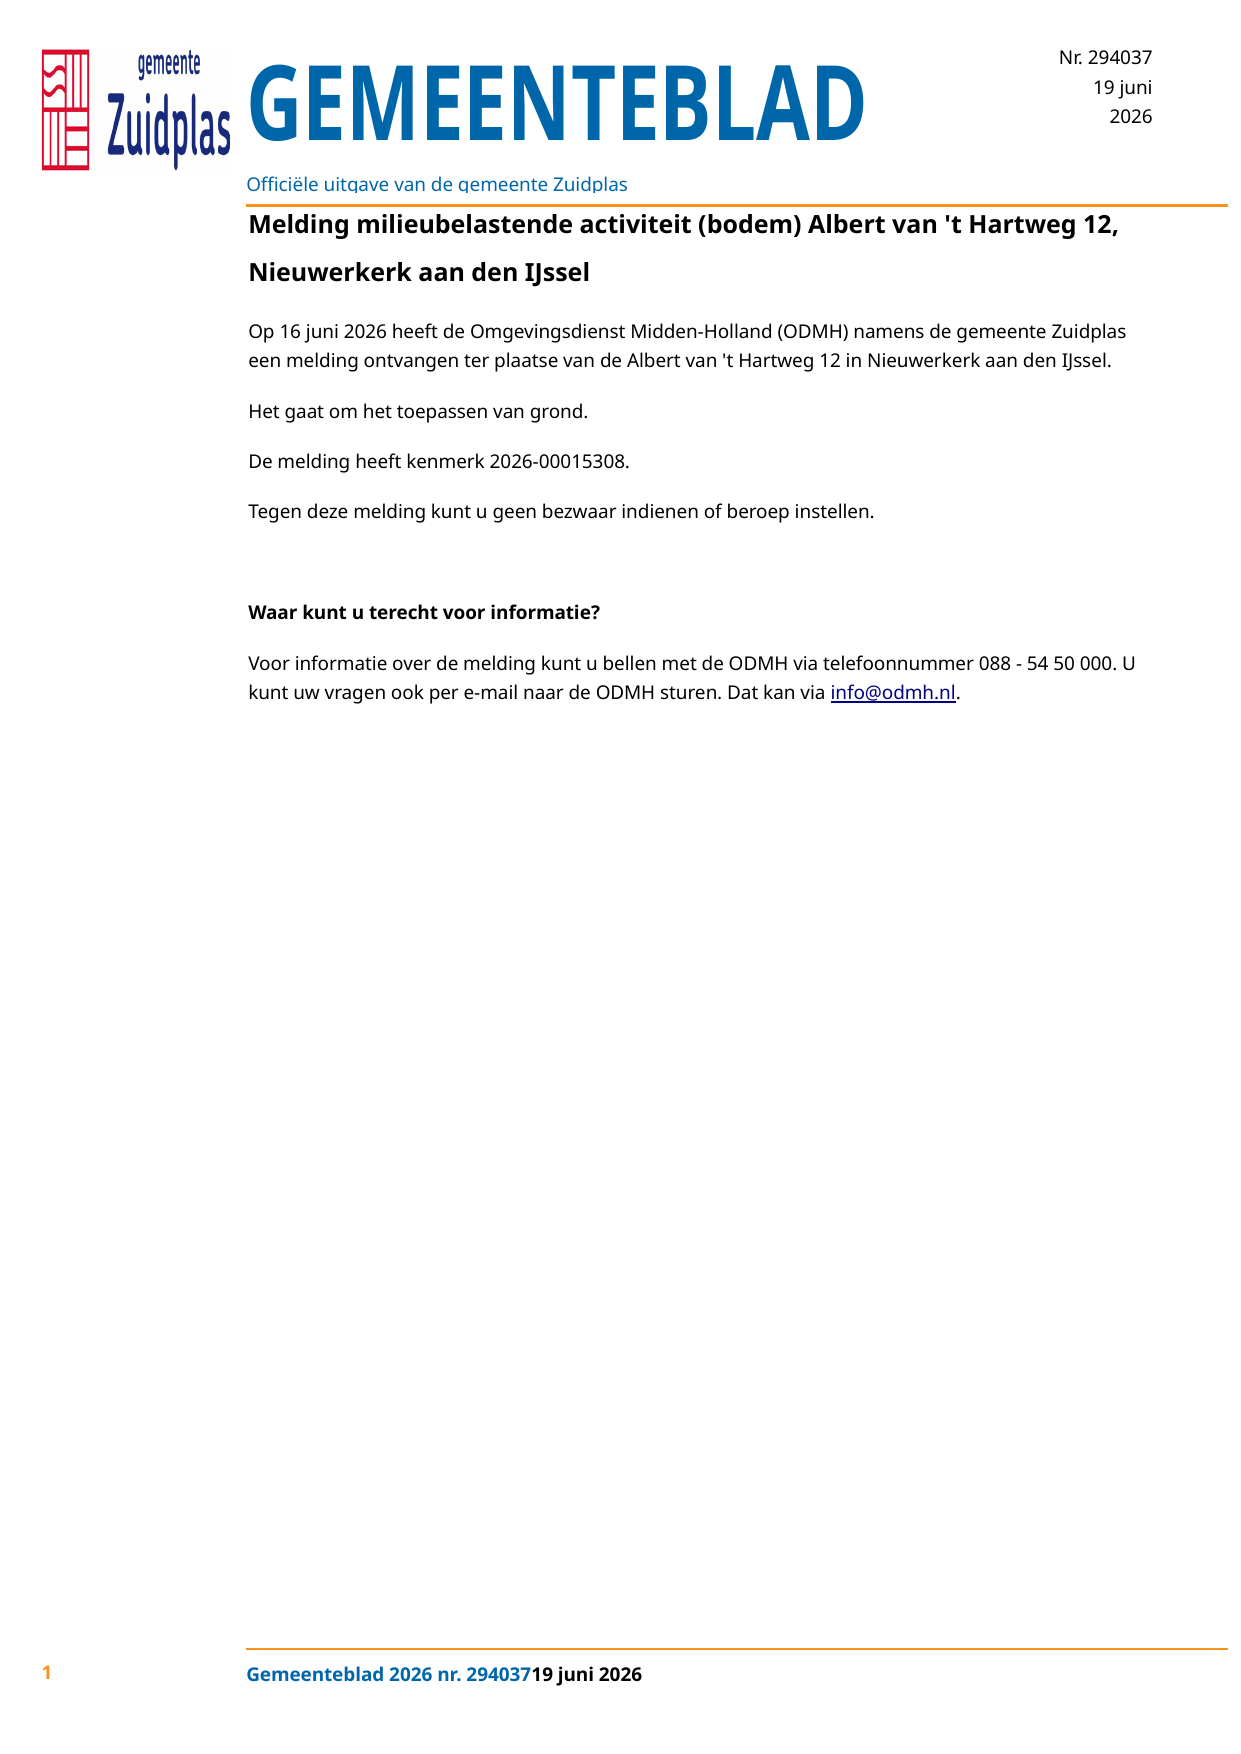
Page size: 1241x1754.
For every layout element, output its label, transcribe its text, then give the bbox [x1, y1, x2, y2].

text Melding milieubelastende activiteit (bodem) Albert van 't Hartweg 12, Nieuwerkerk aan den IJssel [248, 207, 1152, 288]
text De melding heeft kenmerk 2026-00015308. [248, 448, 1152, 474]
text Het gaat om het toepassen van grond. [248, 398, 1152, 424]
text Tegen deze melding kunt u geen bezwaar indienen of beroep instellen. [248, 499, 1152, 524]
text Voor informatie over de melding kunt u bellen met de ODMH via telefoonnummer 088 - 54 50 000. U kunt uw vragen ook per e-mail naar de ODMH sturen. Dat kan via info@odmh.nl. [248, 650, 1152, 705]
text Op 16 juni 2026 heeft de Omgevingsdienst Midden-Holland (ODMH) namens de gemeente Zuidplas een melding ontvangen ter plaatse van de Albert van 't Hartweg 12 in Nieuwerkerk aan den IJssel. [248, 318, 1152, 373]
picture [41, 47, 231, 172]
text Waar kunt u terecht voor informatie? [248, 599, 1152, 625]
